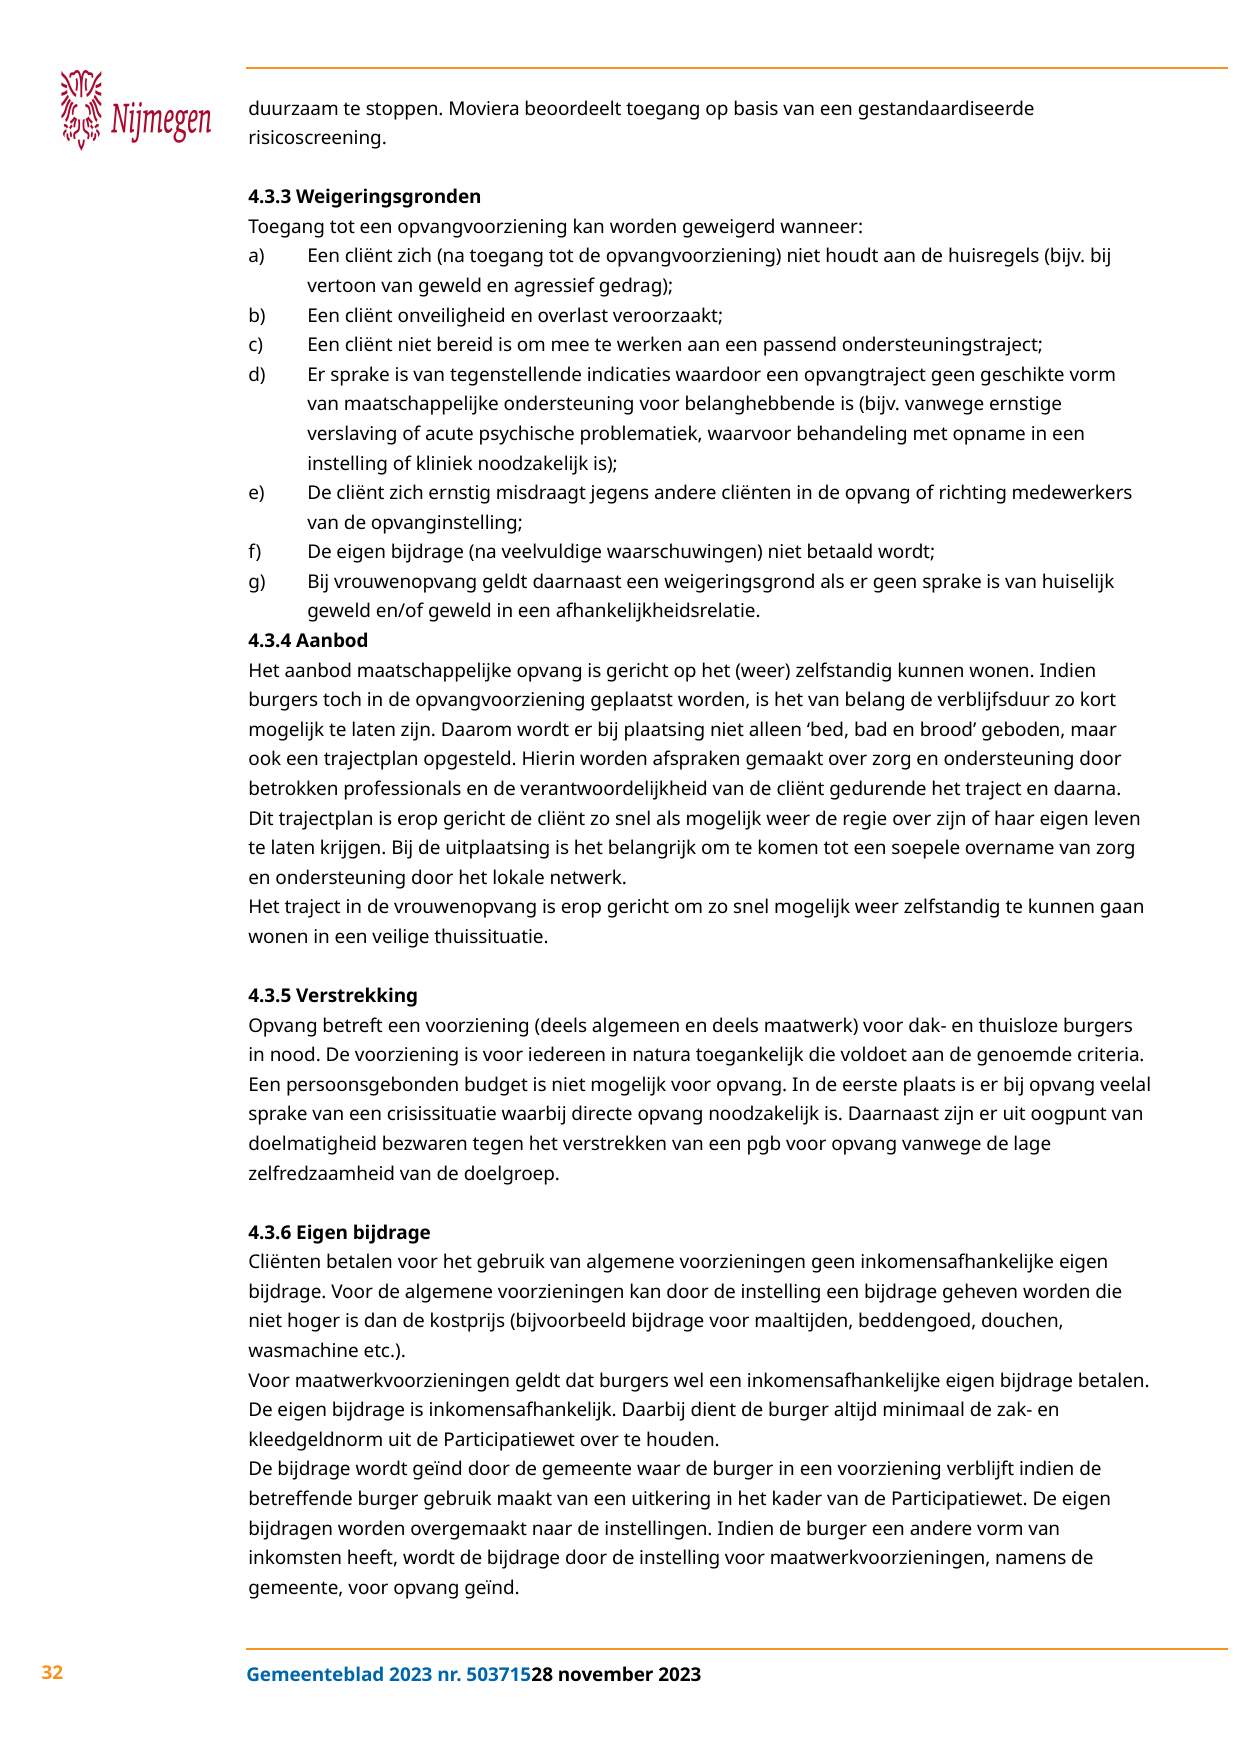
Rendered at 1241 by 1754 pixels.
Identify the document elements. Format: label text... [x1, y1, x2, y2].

list De eigen bijdrage (na veelvuldige waarschuwingen) niet betaald wordt; [248, 538, 1152, 564]
list Er sprake is van tegenstellende indicaties waardoor een opvangtraject geen geschikte vorm van maatschappelijke ondersteuning voor belanghebbende is (bijv. vanwege ernstige verslaving of acute psychische problematiek, waarvoor behandeling met opname in een instelling of kliniek noodzakelijk is); [248, 361, 1152, 476]
text Opvang betreft een voorziening (deels algemeen en deels maatwerk) voor dak- en thuisloze burgers in nood. De voorziening is voor iedereen in natura toegankelijk die voldoet aan de genoemde criteria. Een persoonsgebonden budget is niet mogelijk voor opvang. In de eerste plaats is er bij opvang veelal sprake van een crisissituatie waarbij directe opvang noodzakelijk is. Daarnaast zijn er uit oogpunt van doelmatigheid bezwaren tegen het verstrekken van een pgb voor opvang vanwege de lage zelfredzaamheid van de doelgroep. [248, 1012, 1152, 1186]
text De bijdrage wordt geïnd door de gemeente waar de burger in een voorziening verblijft indien de betreffende burger gebruik maakt van een uitkering in het kader van de Participatiewet. De eigen bijdragen worden overgemaakt naar de instellingen. Indien de burger een andere vorm van inkomsten heeft, wordt de bijdrage door de instelling voor maatwerkvoorzieningen, namens de gemeente, voor opvang geïnd. [248, 1456, 1152, 1600]
text 4.3.4 Aanbod [248, 627, 1152, 653]
text Voor maatwerkvoorzieningen geldt dat burgers wel een inkomensafhankelijke eigen bijdrage betalen. De eigen bijdrage is inkomensafhankelijk. Daarbij dient de burger altijd minimaal de zak- en kleedgeldnorm uit de Participatiewet over te houden. [248, 1367, 1152, 1452]
list De cliënt zich ernstig misdraagt jegens andere cliënten in de opvang of richting medewerkers van de opvanginstelling; [248, 479, 1152, 535]
text Het traject in de vrouwenopvang is erop gericht om zo snel mogelijk weer zelfstandig te kunnen gaan wonen in een veilige thuissituatie. [248, 893, 1152, 949]
list Een cliënt niet bereid is om mee te werken aan een passend ondersteuningstraject; [248, 331, 1152, 357]
list Bij vrouwenopvang geldt daarnaast een weigeringsgrond als er geen sprake is van huiselijk geweld en/of geweld in een afhankelijkheidsrelatie. [248, 568, 1152, 623]
list Een cliënt onveiligheid en overlast veroorzaakt; [248, 302, 1152, 328]
text 4.3.3 Weigeringsgronden [248, 183, 1152, 209]
text Cliënten betalen voor het gebruik van algemene voorzieningen geen inkomensafhankelijke eigen bijdrage. Voor de algemene voorzieningen kan door de instelling een bijdrage geheven worden die niet hoger is dan de kostprijs (bijvoorbeeld bijdrage voor maaltijden, beddengoed, douchen, wasmachine etc.). [248, 1248, 1152, 1363]
text 4.3.6 Eigen bijdrage [248, 1219, 1152, 1245]
list Een cliënt zich (na toegang tot de opvangvoorziening) niet houdt aan de huisregels (bijv. bij vertoon van geweld en agressief gedrag); [248, 243, 1152, 298]
text Het aanbod maatschappelijke opvang is gericht op het (weer) zelfstandig kunnen wonen. Indien burgers toch in de opvangvoorziening geplaatst worden, is het van belang de verblijfsduur zo kort mogelijk te laten zijn. Daarom wordt er bij plaatsing niet alleen ‘bed, bad en brood’ geboden, maar ook een trajectplan opgesteld. Hierin worden afspraken gemaakt over zorg en ondersteuning door betrokken professionals en de verantwoordelijkheid van de cliënt gedurende het traject en daarna. Dit trajectplan is erop gericht de cliënt zo snel als mogelijk weer de regie over zijn of haar eigen leven te laten krijgen. Bij de uitplaatsing is het belangrijk om te komen tot een soepele overname van zorg en ondersteuning door het lokale netwerk. [248, 657, 1152, 890]
text Toegang tot een opvangvoorziening kan worden geweigerd wanneer: [248, 213, 1152, 239]
picture [41, 47, 231, 172]
text duurzaam te stoppen. Moviera beoordeelt toegang op basis van een gestandaardiseerde risicoscreening. [248, 95, 1152, 150]
text 4.3.5 Verstrekking [248, 982, 1152, 1008]
